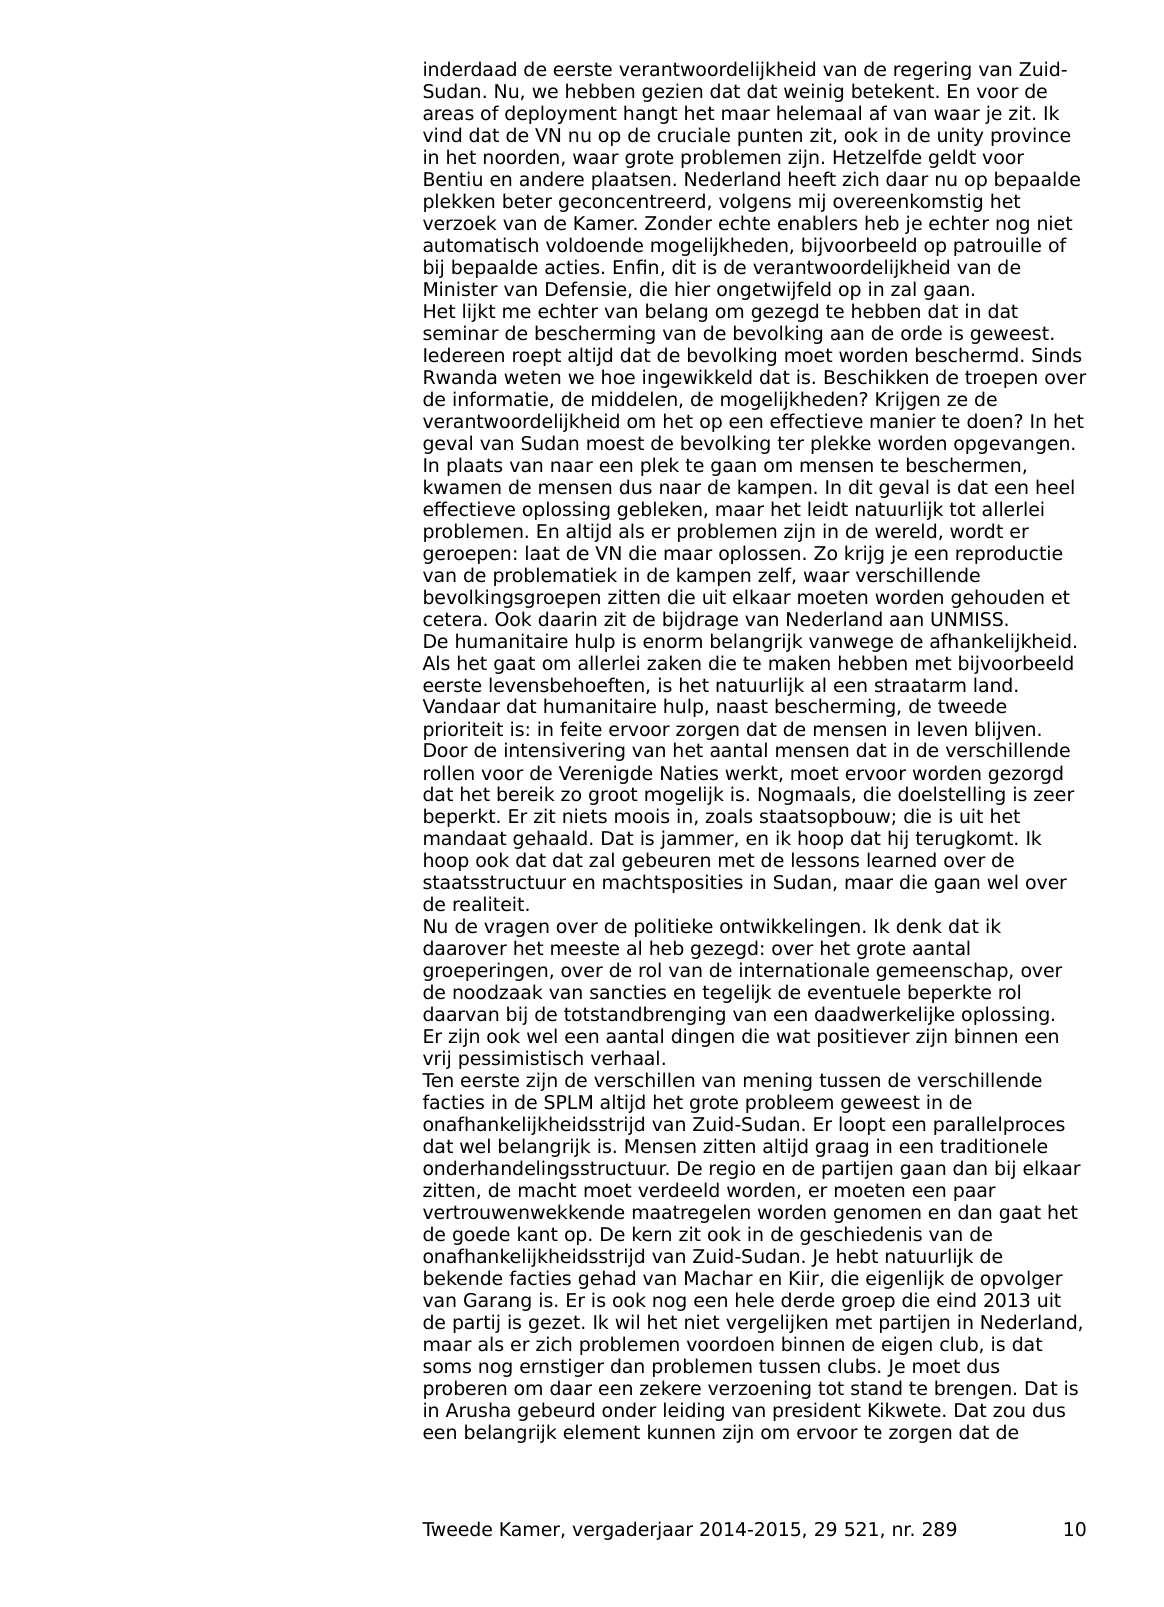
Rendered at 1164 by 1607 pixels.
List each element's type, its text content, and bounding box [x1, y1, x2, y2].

text Er zijn ook wel een aantal dingen die wat positiever zijn binnen een vrij pessimistisch verhaal. [422, 1026, 1087, 1070]
text inderdaad de eerste verantwoordelijkheid van de regering van Zuid-Sudan. Nu, we hebben gezien dat dat weinig betekent. En voor de areas of deployment hangt het maar helemaal af van waar je zit. Ik vind dat de VN nu op de cruciale punten zit, ook in de unity province in het noorden, waar grote problemen zijn. Hetzelfde geldt voor Bentiu en andere plaatsen. Nederland heeft zich daar nu op bepaalde plekken beter geconcentreerd, volgens mij overeenkomstig het verzoek van de Kamer. Zonder echte enablers heb je echter nog niet automatisch voldoende mogelijkheden, bijvoorbeeld op patrouille of bij bepaalde acties. Enfin, dit is de verantwoordelijkheid van de Minister van Defensie, die hier ongetwijfeld op in zal gaan. [422, 59, 1087, 301]
text Ten eerste zijn de verschillen van mening tussen de verschillende facties in de SPLM altijd het grote probleem geweest in de onafhankelijkheidsstrijd van Zuid-Sudan. Er loopt een parallelproces dat wel belangrijk is. Mensen zitten altijd graag in een traditionele onderhandelingsstructuur. De regio en de partijen gaan dan bij elkaar zitten, de macht moet verdeeld worden, er moeten een paar vertrouwenwekkende maatregelen worden genomen en dan gaat het de goede kant op. De kern zit ook in de geschiedenis van de onafhankelijkheidsstrijd van Zuid-Sudan. Je hebt natuurlijk de bekende facties gehad van Machar en Kiir, die eigenlijk de opvolger van Garang is. Er is ook nog een hele derde groep die eind 2013 uit de partij is gezet. Ik wil het niet vergelijken met partijen in Nederland, maar als er zich problemen voordoen binnen de eigen club, is dat soms nog ernstiger dan problemen tussen clubs. Je moet dus proberen om daar een zekere verzoening tot stand te brengen. Dat is in Arusha gebeurd onder leiding van president Kikwete. Dat zou dus een belangrijk element kunnen zijn om ervoor te zorgen dat de [422, 1070, 1087, 1444]
text Het lijkt me echter van belang om gezegd te hebben dat in dat seminar de bescherming van de bevolking aan de orde is geweest. Iedereen roept altijd dat de bevolking moet worden beschermd. Sinds Rwanda weten we hoe ingewikkeld dat is. Beschikken de troepen over de informatie, de middelen, de mogelijkheden? Krijgen ze de verantwoordelijkheid om het op een effectieve manier te doen? In het geval van Sudan moest de bevolking ter plekke worden opgevangen. In plaats van naar een plek te gaan om mensen te beschermen, kwamen de mensen dus naar de kampen. In dit geval is dat een heel effectieve oplossing gebleken, maar het leidt natuurlijk tot allerlei problemen. En altijd als er problemen zijn in de wereld, wordt er geroepen: laat de VN die maar oplossen. Zo krijg je een reproductie van de problematiek in de kampen zelf, waar verschillende bevolkingsgroepen zitten die uit elkaar moeten worden gehouden et cetera. Ook daarin zit de bijdrage van Nederland aan UNMISS. [422, 301, 1087, 631]
text De humanitaire hulp is enorm belangrijk vanwege de afhankelijkheid. Als het gaat om allerlei zaken die te maken hebben met bijvoorbeeld eerste levensbehoeften, is het natuurlijk al een straatarm land. Vandaar dat humanitaire hulp, naast bescherming, de tweede prioriteit is: in feite ervoor zorgen dat de mensen in leven blijven. Door de intensivering van het aantal mensen dat in de verschillende rollen voor de Verenigde Naties werkt, moet ervoor worden gezorgd dat het bereik zo groot mogelijk is. Nogmaals, die doelstelling is zeer beperkt. Er zit niets moois in, zoals staatsopbouw; die is uit het mandaat gehaald. Dat is jammer, en ik hoop dat hij terugkomt. Ik hoop ook dat dat zal gebeuren met de lessons learned over de staatsstructuur en machtsposities in Sudan, maar die gaan wel over de realiteit. [422, 631, 1087, 916]
text Nu de vragen over de politieke ontwikkelingen. Ik denk dat ik daarover het meeste al heb gezegd: over het grote aantal groeperingen, over de rol van de internationale gemeenschap, over de noodzaak van sancties en tegelijk de eventuele beperkte rol daarvan bij de totstandbrenging van een daadwerkelijke oplossing. [422, 916, 1087, 1026]
